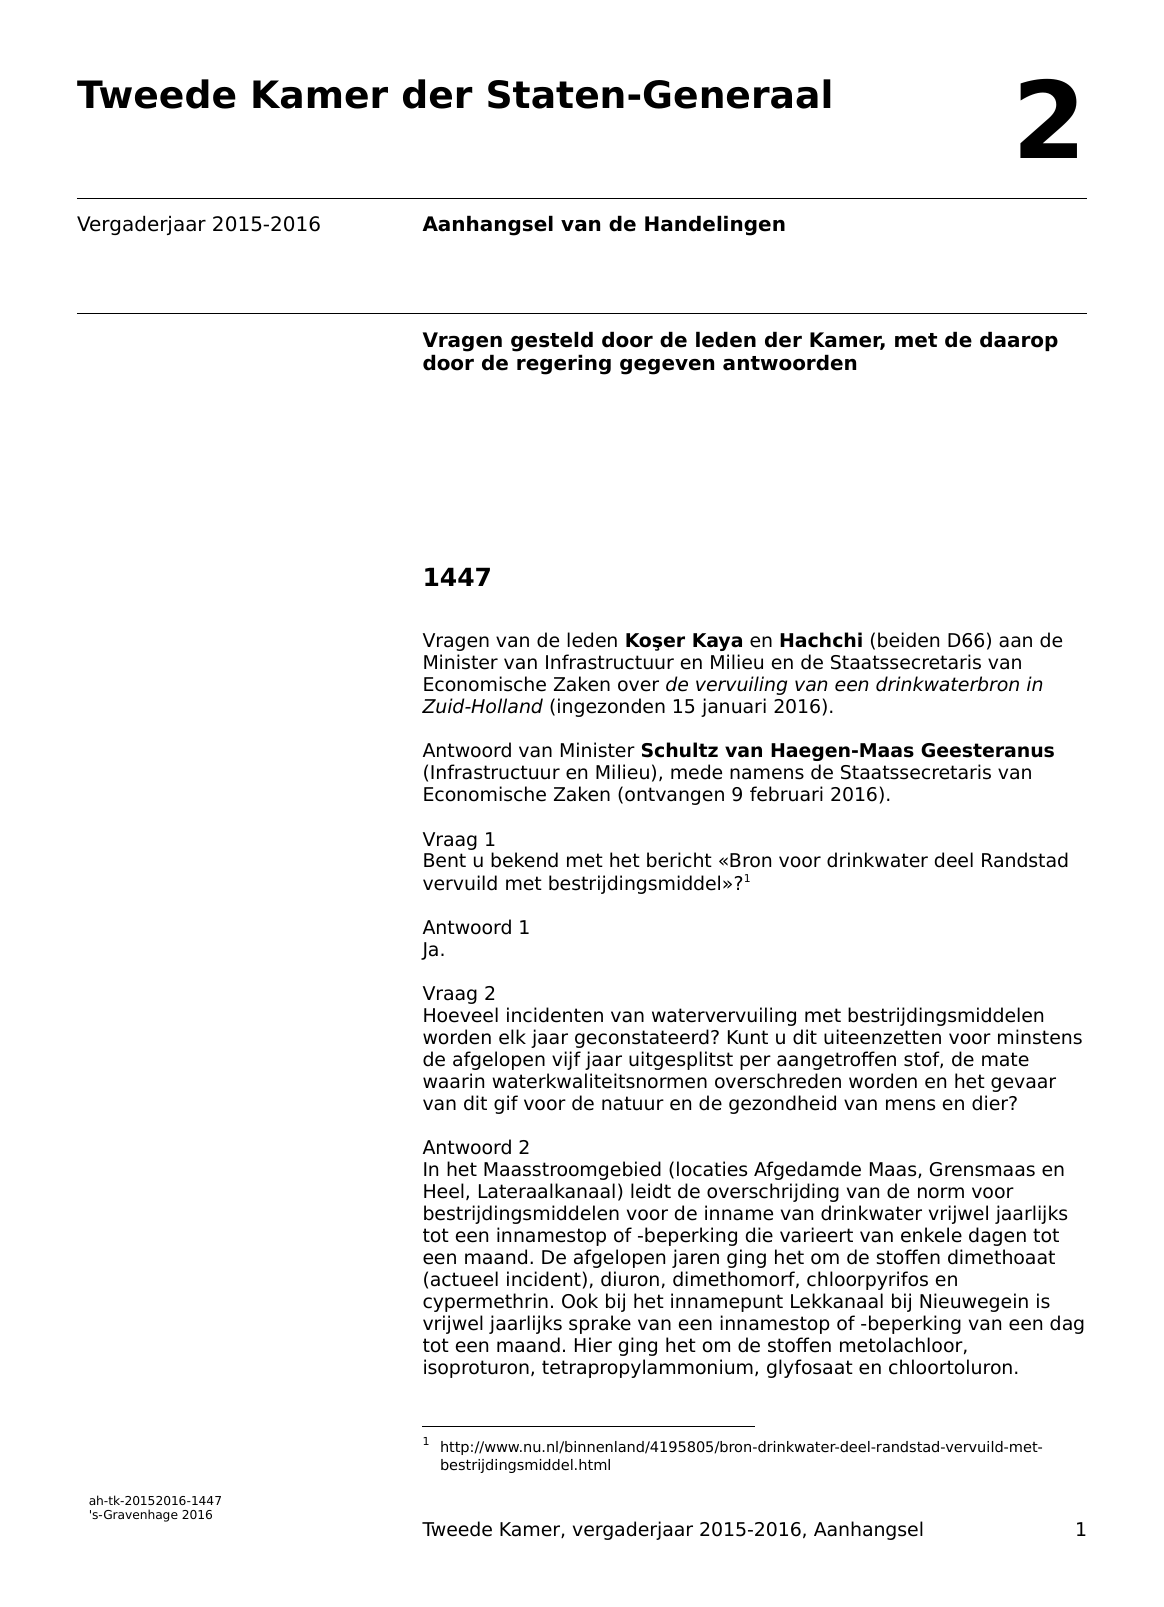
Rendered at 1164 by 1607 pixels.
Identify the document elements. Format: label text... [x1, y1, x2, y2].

table_cell [77, 314, 422, 375]
text Vraag 1 [422, 828, 1087, 850]
text ah-tk-20152016-1447 [88, 1494, 323, 1508]
text Vragen van de leden Koşer Kaya en Hachchi (beiden D66) aan de Minister van Infrastructuur en Milieu en de Staatssecretaris van Economische Zaken over de vervuiling van een drinkwaterbron in Zuid-Holland (ingezonden 15 januari 2016). [422, 630, 1087, 718]
table_header 2 [886, 59, 1087, 198]
text Ja. [422, 938, 1087, 961]
text Hoeveel incidenten van watervervuiling met bestrijdingsmiddelen worden elk jaar geconstateerd? Kunt u dit uiteenzetten voor minstens de afgelopen vijf jaar uitgesplitst per aangetroffen stof, de mate waarin waterkwaliteitsnormen overschreden worden en het gevaar van dit gif voor de natuur en de gezondheid van mens en dier? [422, 1005, 1087, 1114]
text Bent u bekend met het bericht «Bron voor drinkwater deel Randstad vervuild met bestrijdingsmiddel»? [422, 850, 1087, 894]
text 's-Gravenhage 2016 [88, 1508, 323, 1522]
text Antwoord 1 [422, 917, 1087, 938]
table_header Tweede Kamer der Staten-Generaal [77, 59, 886, 198]
table_cell Vragen gesteld door de leden der Kamer, met de daarop door de regering gegeven antwoorden [422, 314, 1087, 375]
text Vraag 2 [422, 983, 1087, 1005]
text 1447 [422, 563, 1087, 592]
text Antwoord 2 [422, 1137, 1087, 1159]
table_cell Vergaderjaar 2015-2016 [77, 199, 422, 313]
text In het Maasstroomgebied (locaties Afgedamde Maas, Grensmaas en Heel, Lateraalkanaal) leidt de overschrijding van de norm voor bestrijdingsmiddelen voor de inname van drinkwater vrijwel jaarlijks tot een innamestop of -beperking die varieert van enkele dagen tot een maand. De afgelopen jaren ging het om de stoffen dimethoaat (actueel incident), diuron, dimethomorf, chloorpyrifos en cypermethrin. Ook bij het innamepunt Lekkanaal bij Nieuwegein is vrijwel jaarlijks sprake van een innamestop of -beperking van een dag tot een maand. Hier ging het om de stoffen metolachloor, isoproturon, tetrapropylammonium, glyfosaat en chloortoluron. [422, 1159, 1087, 1378]
text http://www.nu.nl/binnenland/4195805/bron-drinkwater-deel-randstad-vervuild-met-bestrijdingsmiddel.html [422, 1435, 1087, 1474]
table_cell Aanhangsel van de Handelingen [422, 199, 1087, 313]
text Antwoord van Minister Schultz van Haegen-Maas Geesteranus (Infrastructuur en Milieu), mede namens de Staatssecretaris van Economische Zaken (ontvangen 9 februari 2016). [422, 740, 1087, 806]
